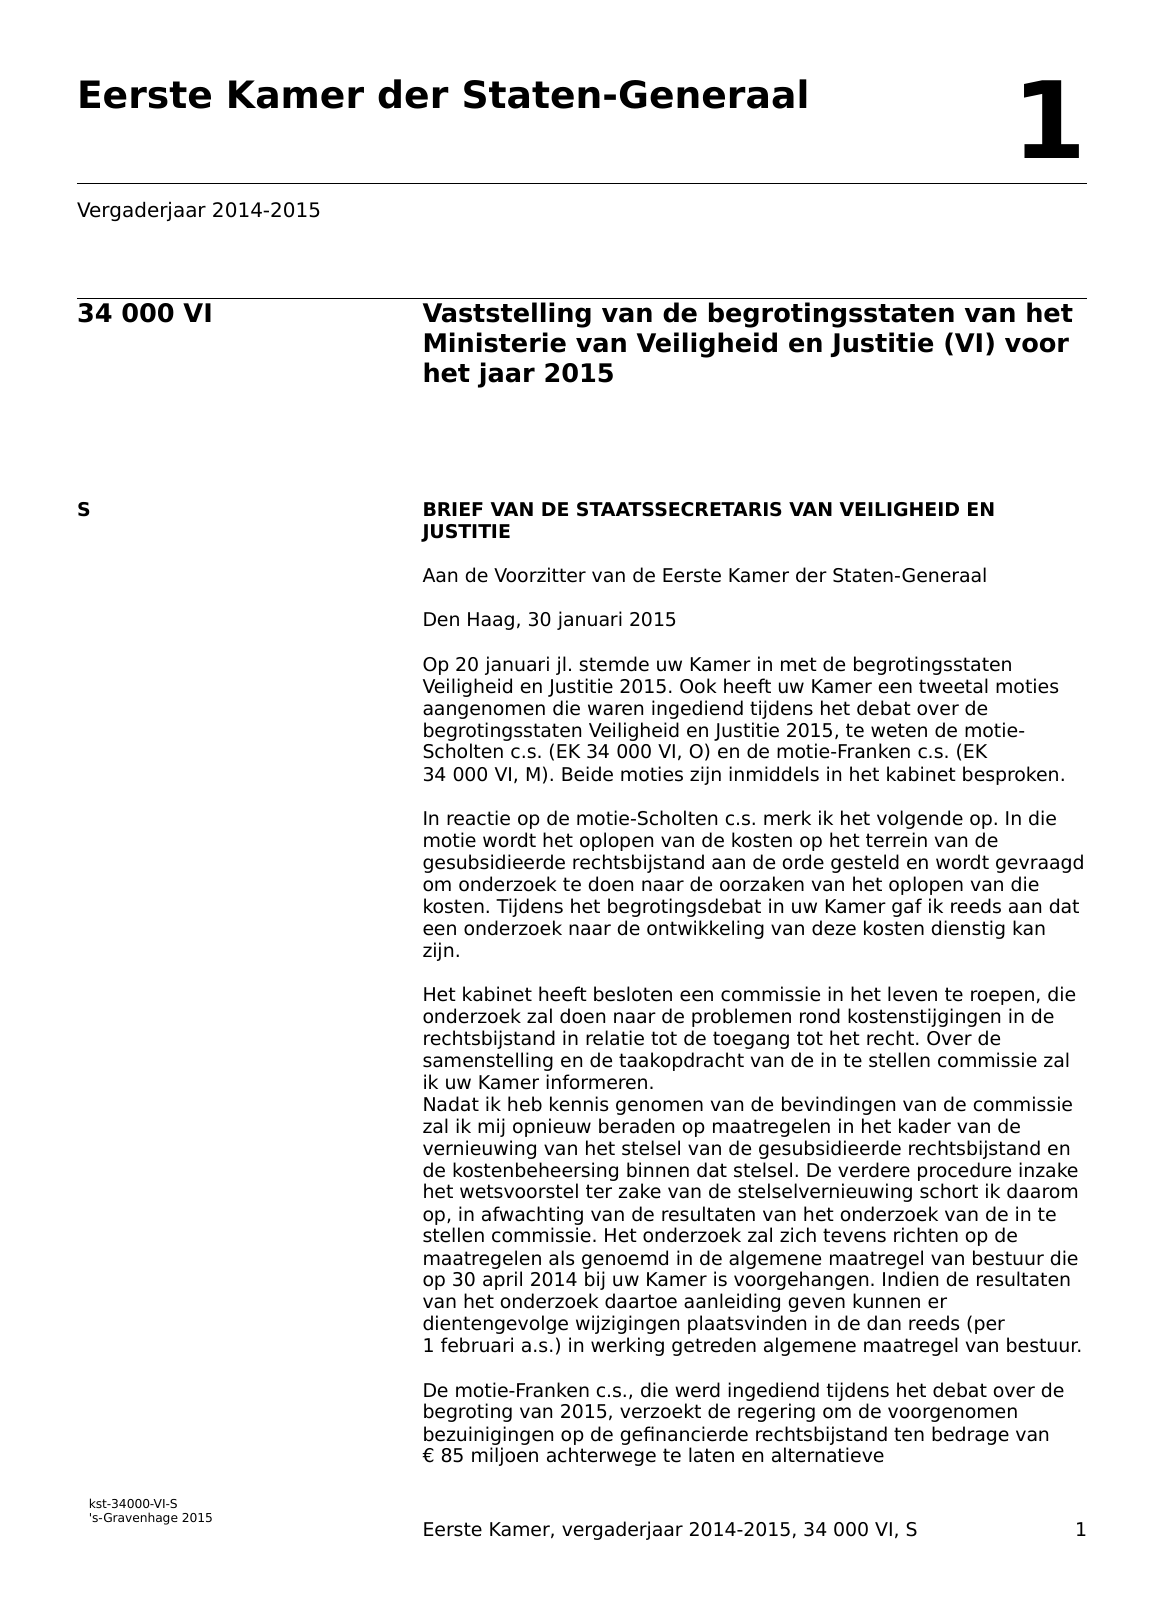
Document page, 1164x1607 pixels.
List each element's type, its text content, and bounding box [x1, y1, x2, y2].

table_cell Vergaderjaar 2014-2015 [77, 184, 1087, 298]
table_header Eerste Kamer der Staten-Generaal [77, 59, 886, 183]
text kst-34000-VI-S [88, 1497, 323, 1511]
text In reactie op de motie-Scholten c.s. merk ik het volgende op. In die motie wordt het oplopen van de kosten op het terrein van de gesubsidieerde rechtsbijstand aan de orde gesteld en wordt gevraagd om onderzoek te doen naar de oorzaken van het oplopen van die kosten. Tijdens het begrotingsdebat in uw Kamer gaf ik reeds aan dat een onderzoek naar de ontwikkeling van deze kosten dienstig kan zijn. [422, 808, 1087, 961]
subtitle S BRIEF VAN DE STAATSSECRETARIS VAN VEILIGHEID EN JUSTITIE [77, 499, 1087, 543]
text 's-Gravenhage 2015 [88, 1511, 323, 1525]
text Nadat ik heb kennis genomen van de bevindingen van de commissie zal ik mij opnieuw beraden op maatregelen in het kader van de vernieuwing van het stelsel van de gesubsidieerde rechtsbijstand en de kostenbeheersing binnen dat stelsel. De verdere procedure inzake het wetsvoorstel ter zake van de stelselvernieuwing schort ik daarom op, in afwachting van de resultaten van het onderzoek van de in te stellen commissie. Het onderzoek zal zich tevens richten op de maatregelen als genoemd in de algemene maatregel van bestuur die op 30 april 2014 bij uw Kamer is voorgehangen. Indien de resultaten van het onderzoek daartoe aanleiding geven kunnen er dientengevolge wijzigingen plaatsvinden in de dan reeds (per 1 februari a.s.) in werking getreden algemene maatregel van bestuur. [422, 1093, 1087, 1357]
table_header 1 [886, 59, 1087, 183]
subtitle 34 000 VI Vaststelling van de begrotingsstaten van het Ministerie van Veiligheid en Justitie (VI) voor het jaar 2015 [77, 299, 1087, 388]
text Op 20 januari jl. stemde uw Kamer in met de begrotingsstaten Veiligheid en Justitie 2015. Ook heeft uw Kamer een tweetal moties aangenomen die waren ingediend tijdens het debat over de begrotingsstaten Veiligheid en Justitie 2015, te weten de motie-Scholten c.s. (EK 34 000 VI, O) en de motie-Franken c.s. (EK 34 000 VI, M). Beide moties zijn inmiddels in het kabinet besproken. [422, 653, 1087, 785]
text Aan de Voorzitter van de Eerste Kamer der Staten-Generaal [422, 565, 1087, 587]
text Het kabinet heeft besloten een commissie in het leven te roepen, die onderzoek zal doen naar de problemen rond kostenstijgingen in de rechtsbijstand in relatie tot de toegang tot het recht. Over de samenstelling en de taakopdracht van de in te stellen commissie zal ik uw Kamer informeren. [422, 984, 1087, 1093]
text De motie-Franken c.s., die werd ingediend tijdens het debat over de begroting van 2015, verzoekt de regering om de voorgenomen bezuinigingen op de gefinancierde rechtsbijstand ten bedrage van € 85 miljoen achterwege te laten en alternatieve [422, 1379, 1087, 1467]
text Den Haag, 30 januari 2015 [422, 609, 1087, 631]
